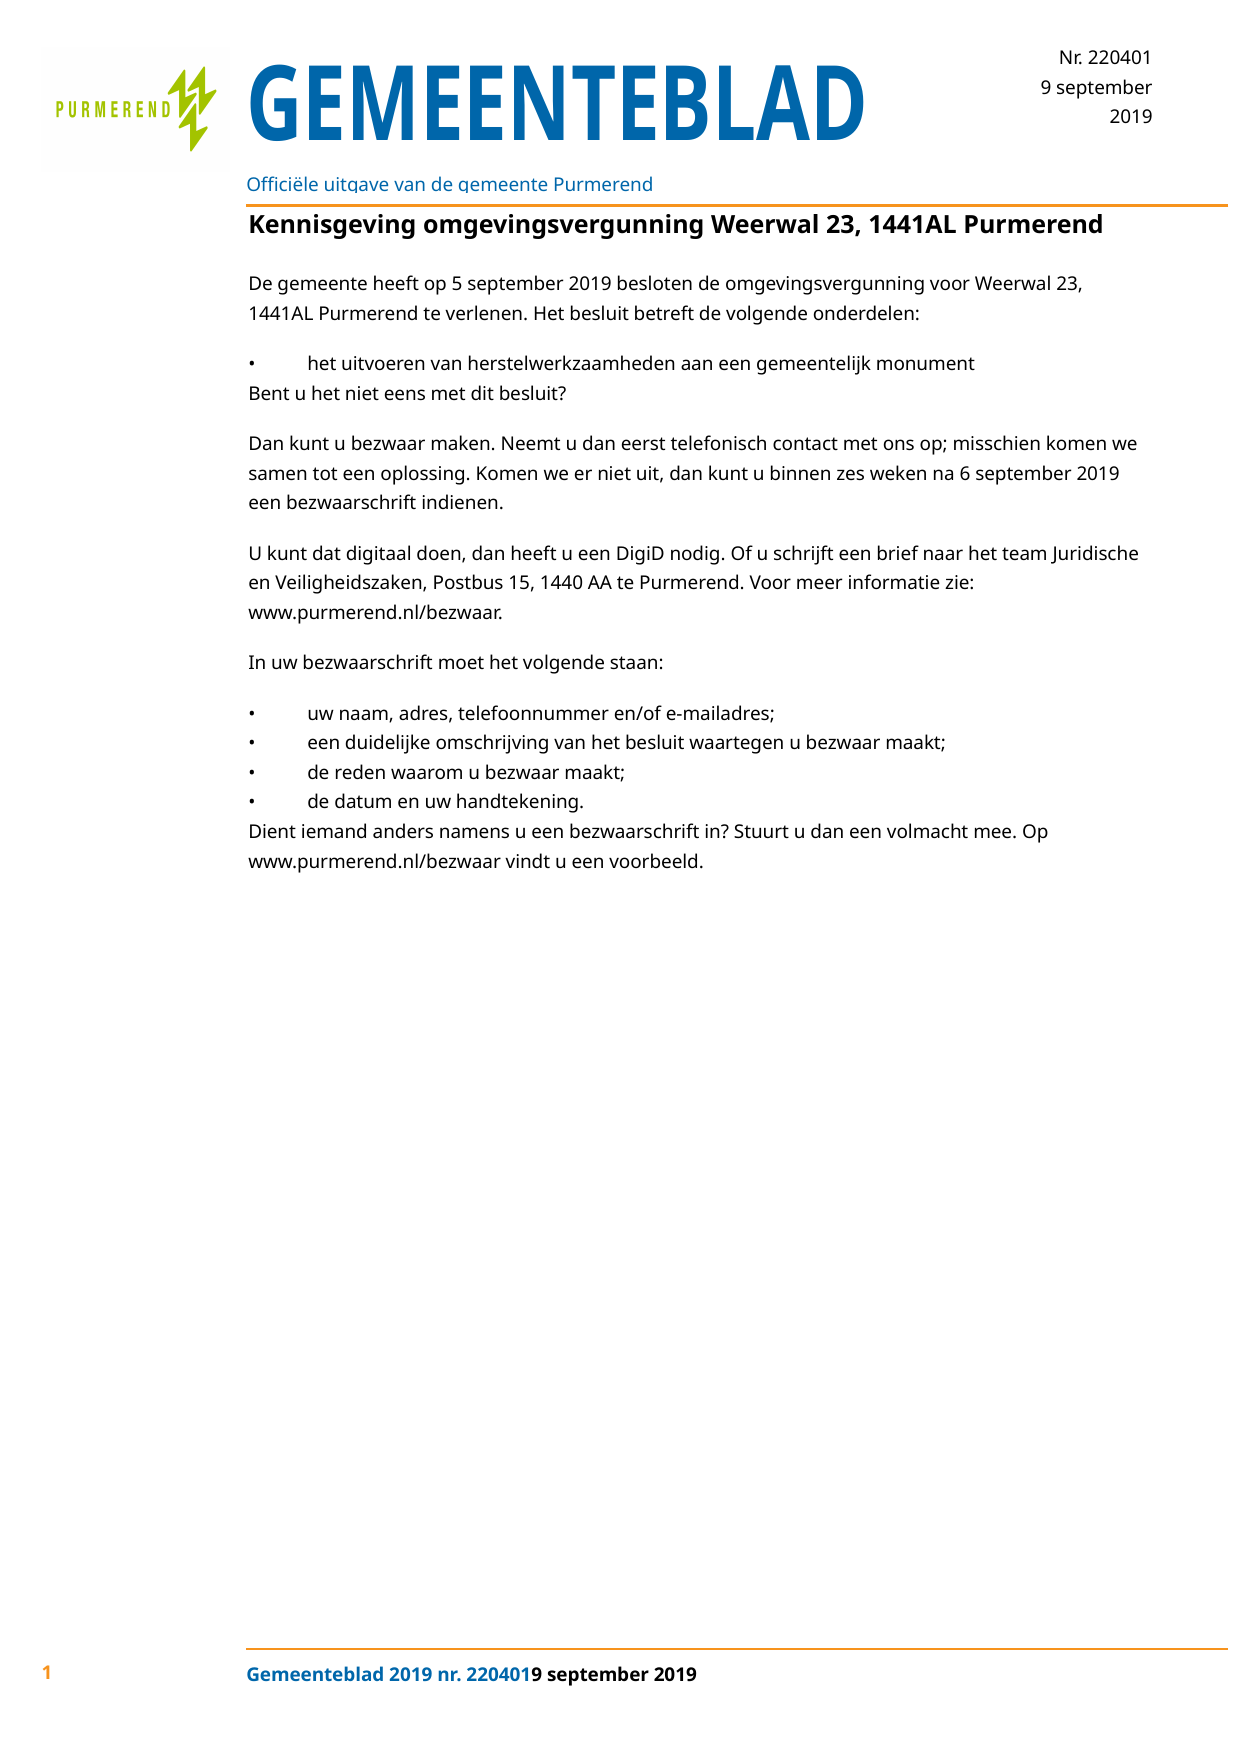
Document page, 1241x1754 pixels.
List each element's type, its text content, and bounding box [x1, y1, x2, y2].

list het uitvoeren van herstelwerkzaamheden aan een gemeentelijk monument [248, 350, 1152, 376]
text De gemeente heeft op 5 september 2019 besloten de omgevingsvergunning voor Weerwal 23, 1441AL Purmerend te verlenen. Het besluit betreft de volgende onderdelen: [248, 270, 1152, 326]
text Bent u het niet eens met dit besluit? [248, 380, 1152, 406]
picture [41, 47, 231, 172]
text Dan kunt u bezwaar maken. Neemt u dan eerst telefonisch contact met ons op; misschien komen we samen tot een oplossing. Komen we er niet uit, dan kunt u binnen zes weken na 6 september 2019 een bezwaarschrift indienen. [248, 430, 1152, 515]
list een duidelijke omschrijving van het besluit waartegen u bezwaar maakt; [248, 729, 1152, 755]
list uw naam, adres, telefoonnummer en/of e-mailadres; [248, 700, 1152, 726]
text U kunt dat digitaal doen, dan heeft u een DigiD nodig. Of u schrijft een brief naar het team Juridische en Veiligheidszaken, Postbus 15, 1440 AA te Purmerend. Voor meer informatie zie: www.purmerend.nl/bezwaar. [248, 540, 1152, 625]
list de reden waarom u bezwaar maakt; [248, 759, 1152, 785]
text In uw bezwaarschrift moet het volgende staan: [248, 649, 1152, 675]
text Kennisgeving omgevingsvergunning Weerwal 23, 1441AL Purmerend [248, 207, 1152, 241]
list de datum en uw handtekening. [248, 789, 1152, 814]
text Dient iemand anders namens u een bezwaarschrift in? Stuurt u dan een volmacht mee. Op www.purmerend.nl/bezwaar vindt u een voorbeeld. [248, 818, 1152, 873]
